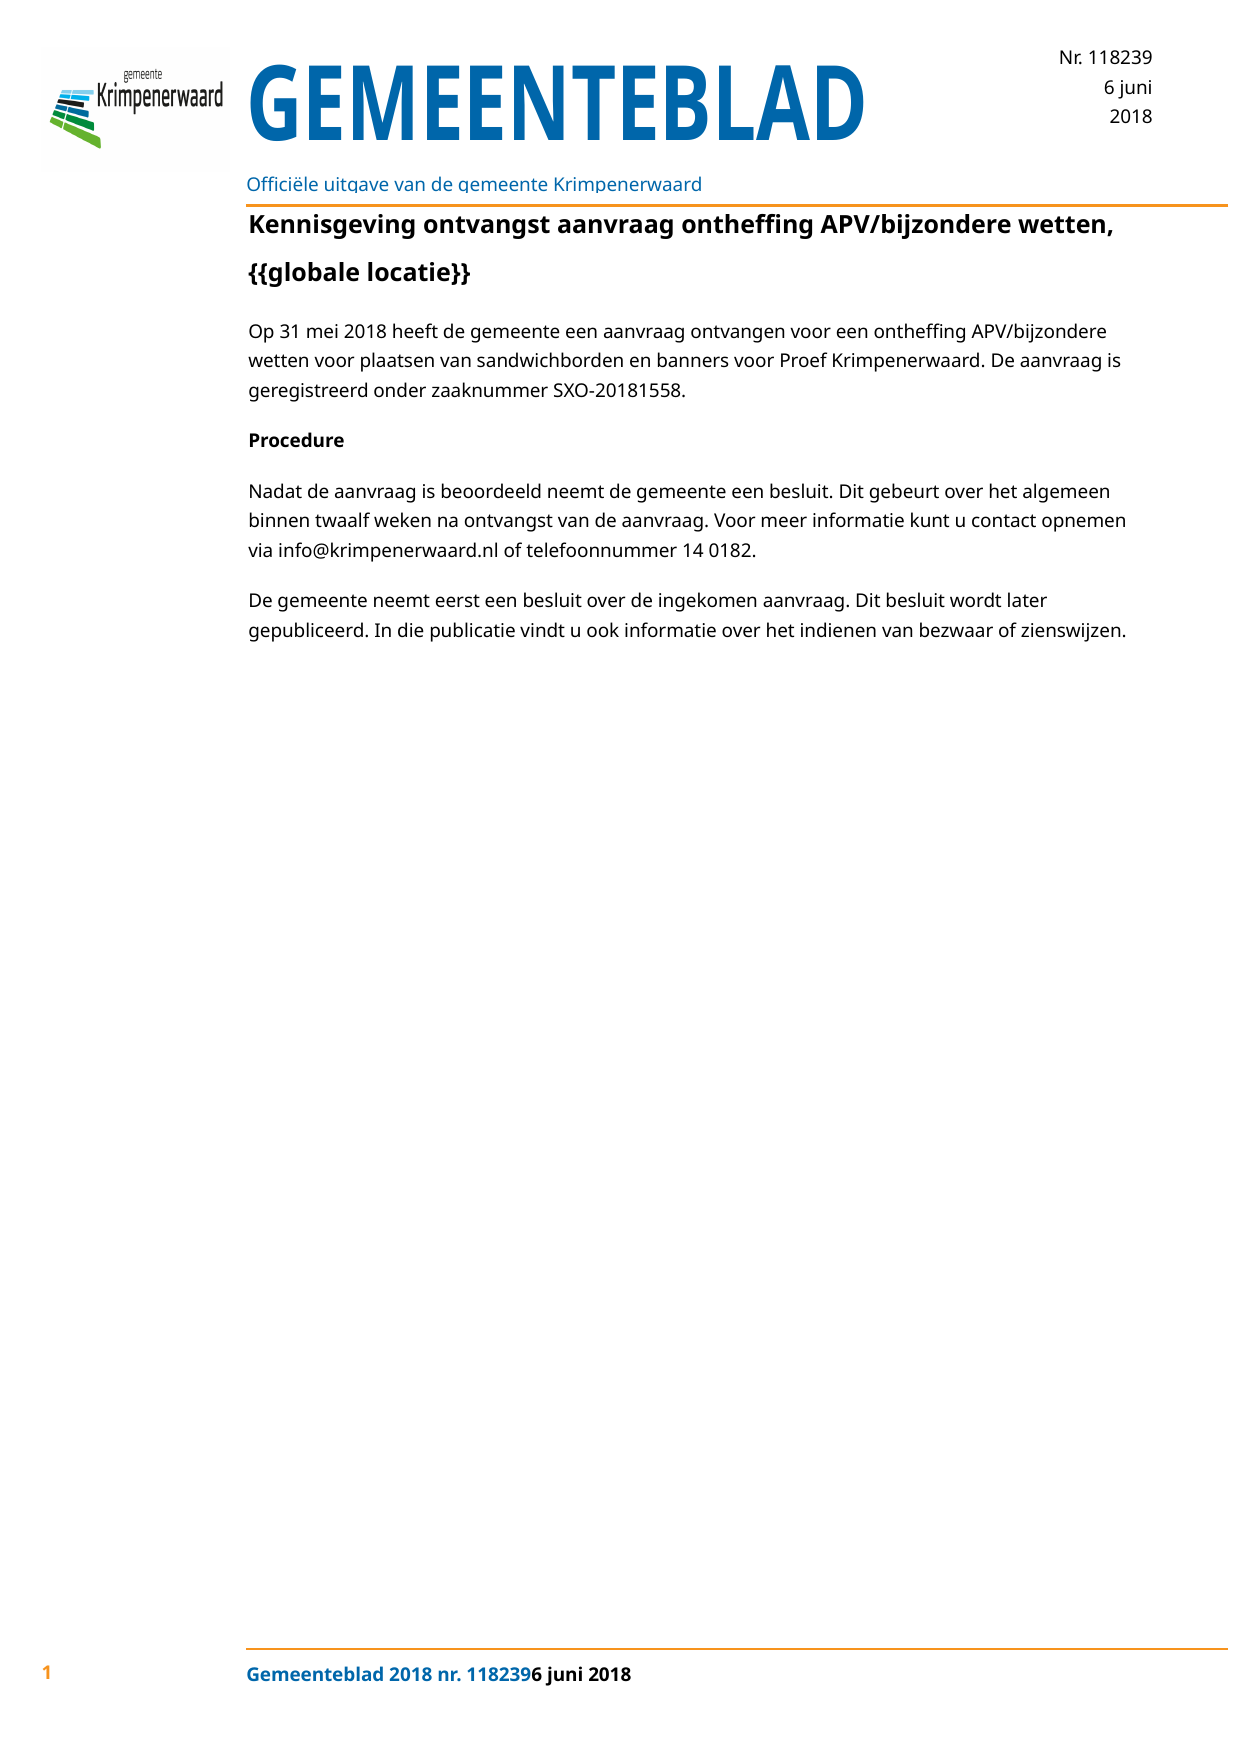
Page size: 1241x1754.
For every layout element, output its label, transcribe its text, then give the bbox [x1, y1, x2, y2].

text Procedure [248, 427, 1152, 453]
text Kennisgeving ontvangst aanvraag ontheffing APV/bijzondere wetten, {{globale locatie}} [248, 207, 1152, 288]
text Op 31 mei 2018 heeft de gemeente een aanvraag ontvangen voor een ontheffing APV/bijzondere wetten voor plaatsen van sandwichborden en banners voor Proef Krimpenerwaard. De aanvraag is geregistreerd onder zaaknummer SXO-20181558. [248, 318, 1152, 403]
picture [41, 47, 231, 172]
text De gemeente neemt eerst een besluit over de ingekomen aanvraag. Dit besluit wordt later gepubliceerd. In die publicatie vindt u ook informatie over het indienen van bezwaar of zienswijzen. [248, 587, 1152, 643]
text Nadat de aanvraag is beoordeeld neemt de gemeente een besluit. Dit gebeurt over het algemeen binnen twaalf weken na ontvangst van de aanvraag. Voor meer informatie kunt u contact opnemen via info@krimpenerwaard.nl of telefoonnummer 14 0182. [248, 478, 1152, 563]
